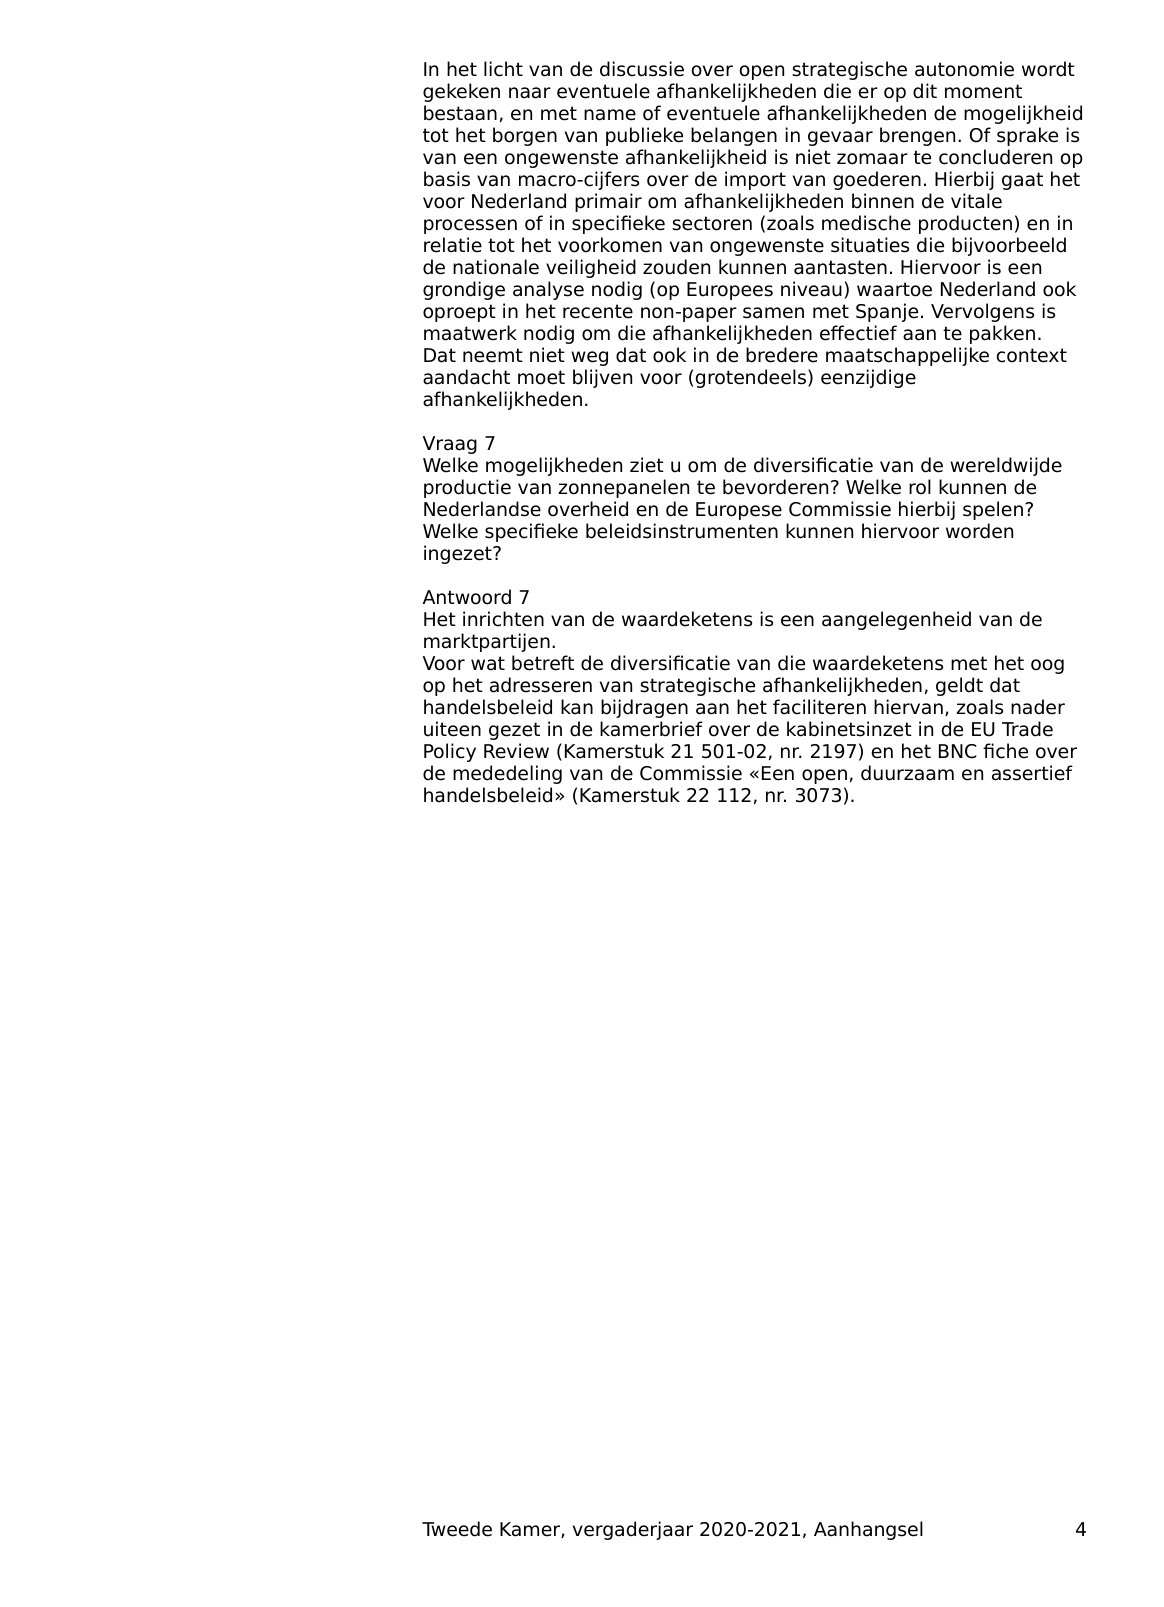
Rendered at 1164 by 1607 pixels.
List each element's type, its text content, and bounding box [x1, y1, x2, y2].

text Antwoord 7 [422, 587, 1087, 609]
text Welke mogelijkheden ziet u om de diversificatie van de wereldwijde productie van zonnepanelen te bevorderen? Welke rol kunnen de Nederlandse overheid en de Europese Commissie hierbij spelen? Welke specifieke beleidsinstrumenten kunnen hiervoor worden ingezet? [422, 455, 1087, 565]
text Vraag 7 [422, 433, 1087, 455]
text Voor wat betreft de diversificatie van die waardeketens met het oog op het adresseren van strategische afhankelijkheden, geldt dat handelsbeleid kan bijdragen aan het faciliteren hiervan, zoals nader uiteen gezet in de kamerbrief over de kabinetsinzet in de EU Trade Policy Review (Kamerstuk 21 501-02, nr. 2197) en het BNC fiche over de mededeling van de Commissie «Een open, duurzaam en assertief handelsbeleid» (Kamerstuk 22 112, nr. 3073). [422, 653, 1087, 807]
text Het inrichten van de waardeketens is een aangelegenheid van de marktpartijen. [422, 609, 1087, 653]
text Dat neemt niet weg dat ook in de bredere maatschappelijke context aandacht moet blijven voor (grotendeels) eenzijdige afhankelijkheden. [422, 345, 1087, 411]
text In het licht van de discussie over open strategische autonomie wordt gekeken naar eventuele afhankelijkheden die er op dit moment bestaan, en met name of eventuele afhankelijkheden de mogelijkheid tot het borgen van publieke belangen in gevaar brengen. Of sprake is van een ongewenste afhankelijkheid is niet zomaar te concluderen op basis van macro-cijfers over de import van goederen. Hierbij gaat het voor Nederland primair om afhankelijkheden binnen de vitale processen of in specifieke sectoren (zoals medische producten) en in relatie tot het voorkomen van ongewenste situaties die bijvoorbeeld de nationale veiligheid zouden kunnen aantasten. Hiervoor is een grondige analyse nodig (op Europees niveau) waartoe Nederland ook oproept in het recente non-paper samen met Spanje. Vervolgens is maatwerk nodig om die afhankelijkheden effectief aan te pakken. [422, 59, 1087, 345]
